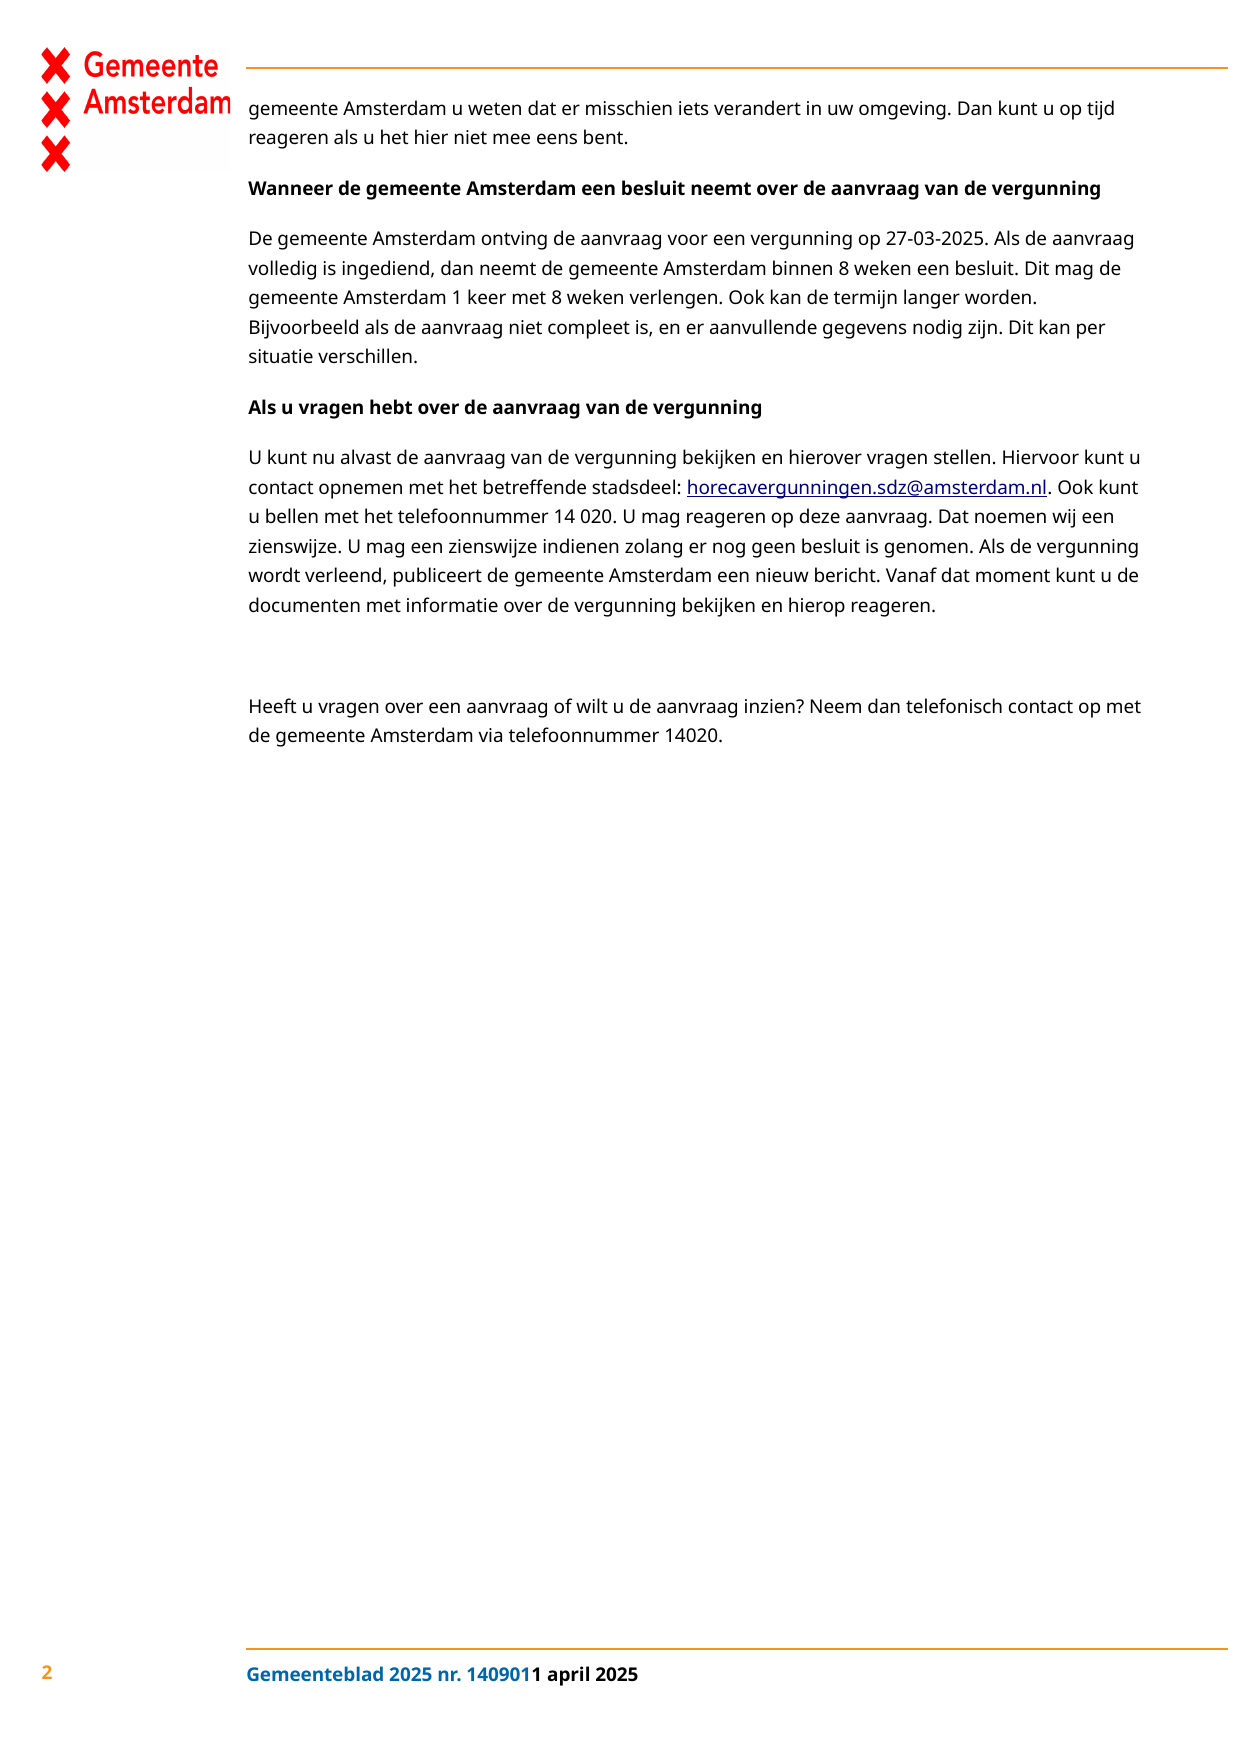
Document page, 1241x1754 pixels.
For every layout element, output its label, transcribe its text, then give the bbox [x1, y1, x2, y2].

text gemeente Amsterdam u weten dat er misschien iets verandert in uw omgeving. Dan kunt u op tijd reageren als u het hier niet mee eens bent. [248, 95, 1152, 150]
text De gemeente Amsterdam ontving de aanvraag voor een vergunning op 27-03-2025. Als de aanvraag volledig is ingediend, dan neemt de gemeente Amsterdam binnen 8 weken een besluit. Dit mag de gemeente Amsterdam 1 keer met 8 weken verlengen. Ook kan de termijn langer worden. Bijvoorbeeld als de aanvraag niet compleet is, en er aanvullende gegevens nodig zijn. Dit kan per situatie verschillen. [248, 225, 1152, 369]
text Wanneer de gemeente Amsterdam een besluit neemt over de aanvraag van de vergunning [248, 175, 1152, 201]
text Heeft u vragen over een aanvraag of wilt u de aanvraag inzien? Neem dan telefonisch contact op met de gemeente Amsterdam via telefoonnummer 14020. [248, 693, 1152, 748]
picture [41, 47, 231, 172]
text Als u vragen hebt over de aanvraag van de vergunning [248, 394, 1152, 420]
text U kunt nu alvast de aanvraag van de vergunning bekijken en hierover vragen stellen. Hiervoor kunt u contact opnemen met het betreffende stadsdeel: horecavergunningen.sdz@amsterdam.nl. Ook kunt u bellen met het telefoonnummer 14 020. U mag reageren op deze aanvraag. Dat noemen wij een zienswijze. U mag een zienswijze indienen zolang er nog geen besluit is genomen. Als de vergunning wordt verleend, publiceert de gemeente Amsterdam een nieuw bericht. Vanaf dat moment kunt u de documenten met informatie over de vergunning bekijken en hierop reageren. [248, 444, 1152, 618]
